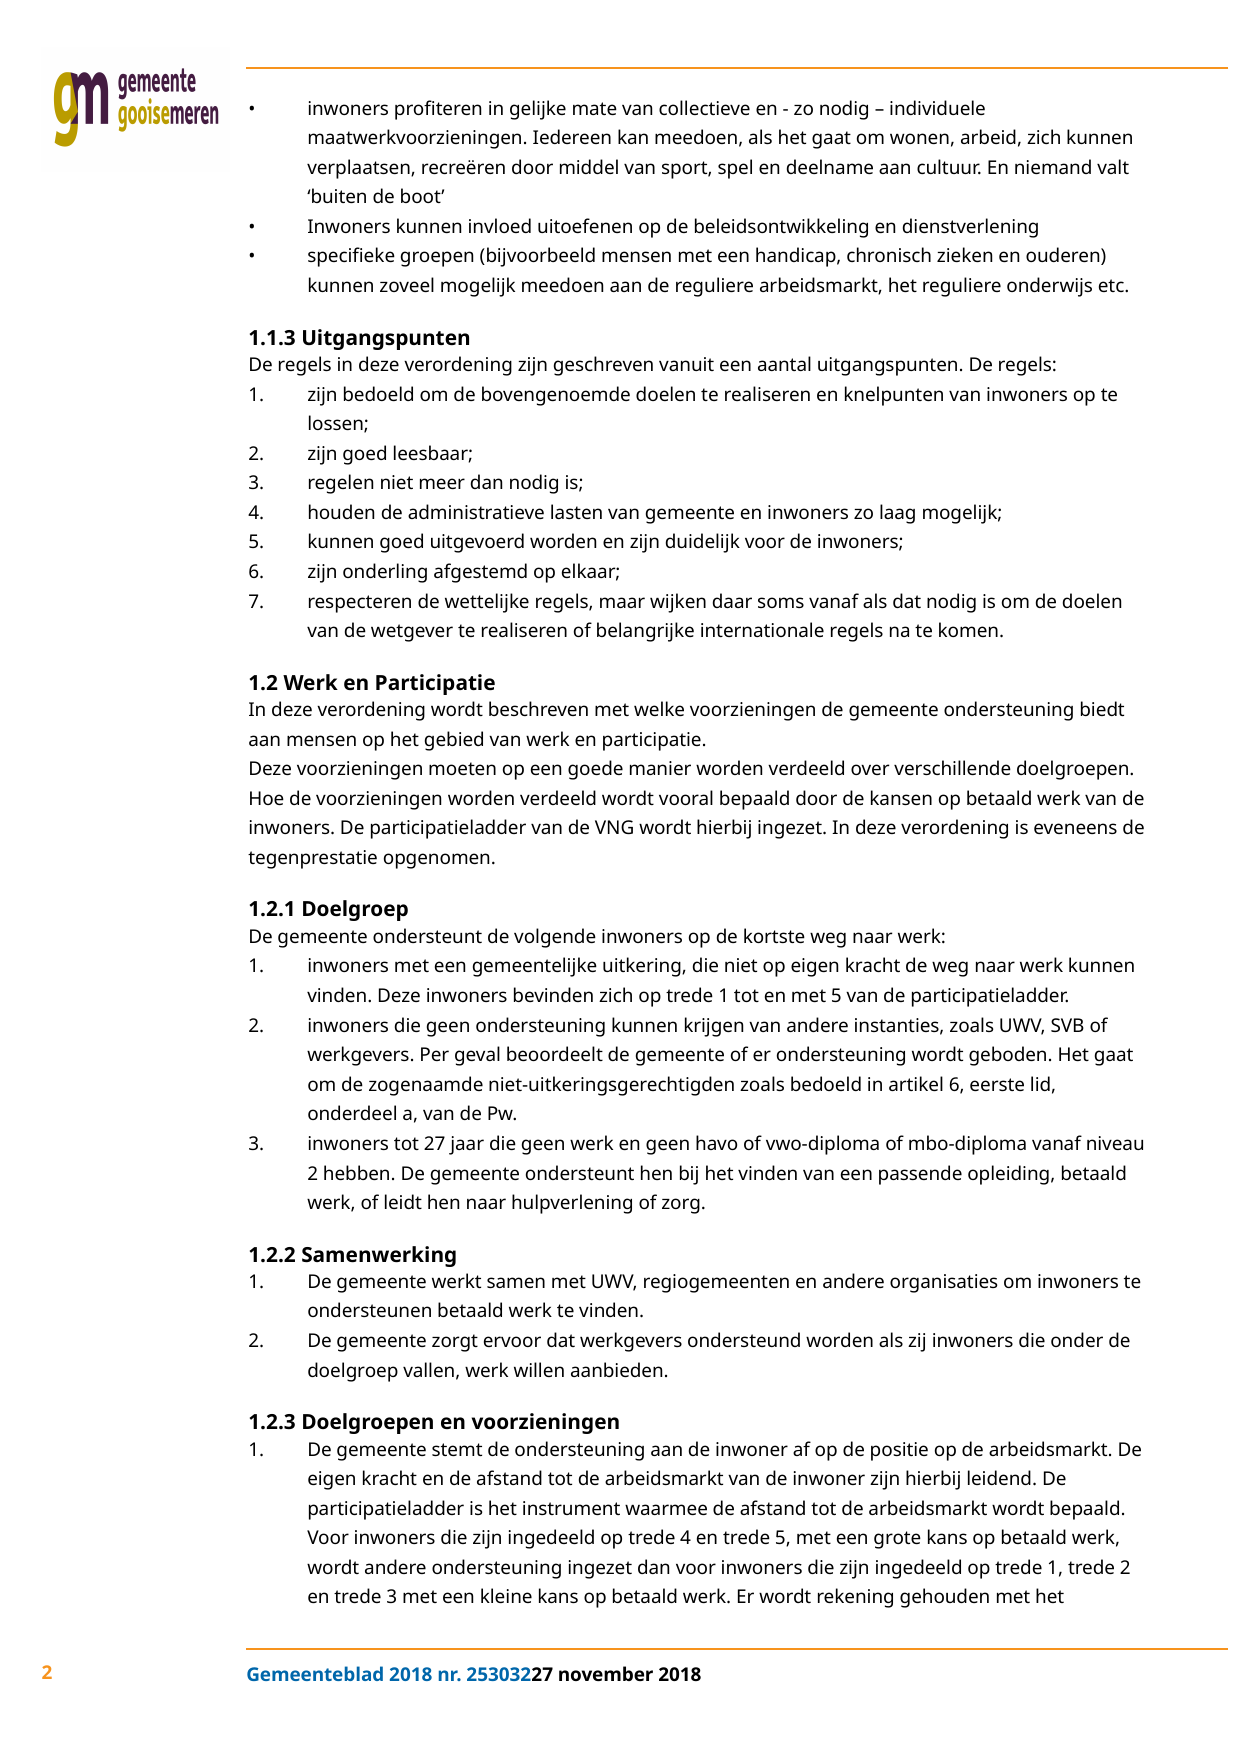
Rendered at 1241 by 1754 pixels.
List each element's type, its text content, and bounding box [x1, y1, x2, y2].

list specifieke groepen (bijvoorbeeld mensen met een handicap, chronisch zieken en ouderen) kunnen zoveel mogelijk meedoen aan de reguliere arbeidsmarkt, het reguliere onderwijs etc. [248, 243, 1152, 298]
text De regels in deze verordening zijn geschreven vanuit een aantal uitgangspunten. De regels: [248, 351, 1152, 377]
text De gemeente ondersteunt de volgende inwoners op de kortste weg naar werk: [248, 923, 1152, 949]
text 1.2.1 Doelgroep [248, 894, 1152, 923]
list inwoners die geen ondersteuning kunnen krijgen van andere instanties, zoals UWV, SVB of werkgevers. Per geval beoordeelt de gemeente of er ondersteuning wordt geboden. Het gaat om de zogenaamde niet-uitkeringsgerechtigden zoals bedoeld in artikel 6, eerste lid, onderdeel a, van de Pw. [248, 1012, 1152, 1126]
list De gemeente zorgt ervoor dat werkgevers ondersteund worden als zij inwoners die onder de doelgroep vallen, werk willen aanbieden. [248, 1327, 1152, 1383]
list zijn bedoeld om de bovengenoemde doelen te realiseren en knelpunten van inwoners op te lossen; [248, 381, 1152, 436]
list regelen niet meer dan nodig is; [248, 469, 1152, 495]
text In deze verordening wordt beschreven met welke voorzieningen de gemeente ondersteuning biedt aan mensen op het gebied van werk en participatie. [248, 696, 1152, 752]
list inwoners met een gemeentelijke uitkering, die niet op eigen kracht de weg naar werk kunnen vinden. Deze inwoners bevinden zich op trede 1 tot en met 5 van de participatieladder. [248, 953, 1152, 1008]
list Inwoners kunnen invloed uitoefenen op de beleidsontwikkeling en dienstverlening [248, 213, 1152, 239]
text 1.1.3 Uitgangspunten [248, 323, 1152, 351]
list kunnen goed uitgevoerd worden en zijn duidelijk voor de inwoners; [248, 529, 1152, 554]
list zijn onderling afgestemd op elkaar; [248, 558, 1152, 584]
list zijn goed leesbaar; [248, 440, 1152, 466]
list inwoners tot 27 jaar die geen werk en geen havo of vwo-diploma of mbo-diploma vanaf niveau 2 hebben. De gemeente ondersteunt hen bij het vinden van een passende opleiding, betaald werk, of leidt hen naar hulpverlening of zorg. [248, 1130, 1152, 1215]
text 1.2 Werk en Participatie [248, 668, 1152, 696]
list inwoners profiteren in gelijke mate van collectieve en - zo nodig – individuele maatwerkvoorzieningen. Iedereen kan meedoen, als het gaat om wonen, arbeid, zich kunnen verplaatsen, recreëren door middel van sport, spel en deelname aan cultuur. En niemand valt ‘buiten de boot’ [248, 95, 1152, 209]
text 1.2.3 Doelgroepen en voorzieningen [248, 1407, 1152, 1436]
picture [41, 47, 231, 172]
list respecteren de wettelijke regels, maar wijken daar soms vanaf als dat nodig is om de doelen van de wetgever te realiseren of belangrijke internationale regels na te komen. [248, 588, 1152, 643]
list De gemeente werkt samen met UWV, regiogemeenten en andere organisaties om inwoners te ondersteunen betaald werk te vinden. [248, 1268, 1152, 1323]
text 1.2.2 Samenwerking [248, 1240, 1152, 1268]
text Deze voorzieningen moeten op een goede manier worden verdeeld over verschillende doelgroepen. Hoe de voorzieningen worden verdeeld wordt vooral bepaald door de kansen op betaald werk van de inwoners. De participatieladder van de VNG wordt hierbij ingezet. In deze verordening is eveneens de tegenprestatie opgenomen. [248, 755, 1152, 870]
list houden de administratieve lasten van gemeente en inwoners zo laag mogelijk; [248, 499, 1152, 525]
list De gemeente stemt de ondersteuning aan de inwoner af op de positie op de arbeidsmarkt. De eigen kracht en de afstand tot de arbeidsmarkt van de inwoner zijn hierbij leidend. De participatieladder is het instrument waarmee de afstand tot de arbeidsmarkt wordt bepaald. Voor inwoners die zijn ingedeeld op trede 4 en trede 5, met een grote kans op betaald werk, wordt andere ondersteuning ingezet dan voor inwoners die zijn ingedeeld op trede 1, trede 2 en trede 3 met een kleine kans op betaald werk. Er wordt rekening gehouden met het [248, 1436, 1152, 1609]
